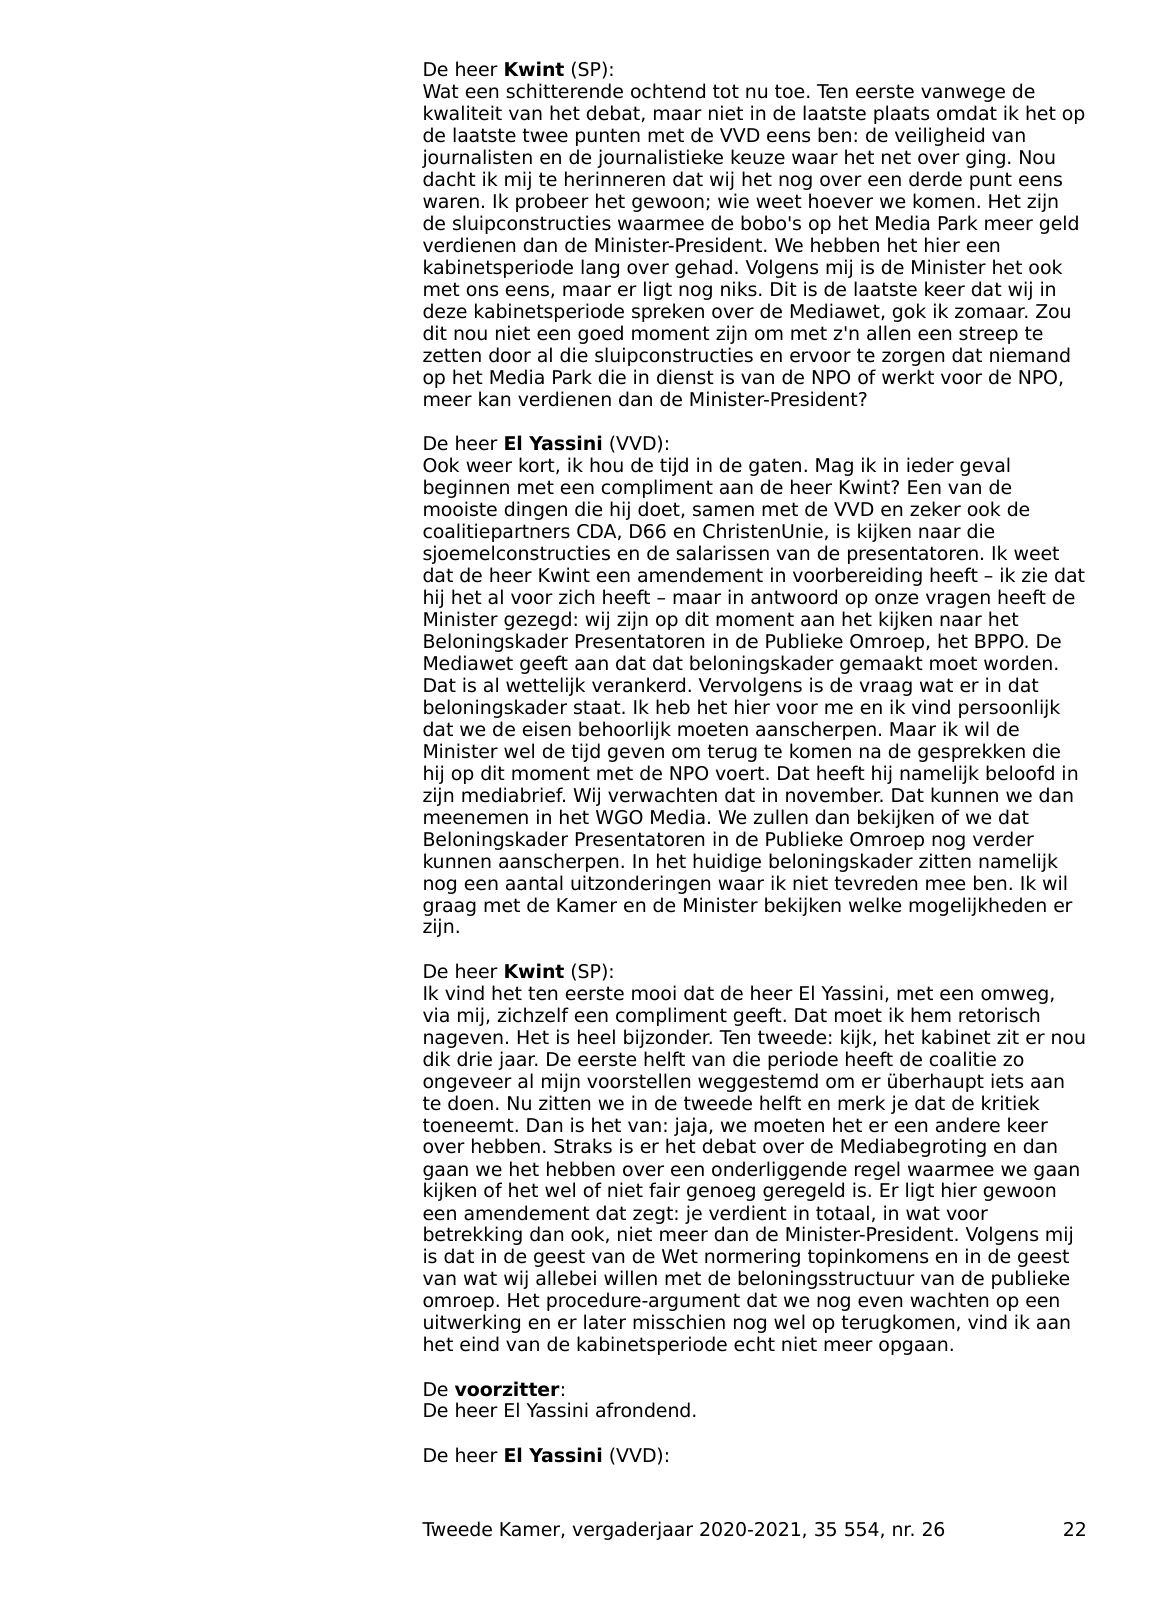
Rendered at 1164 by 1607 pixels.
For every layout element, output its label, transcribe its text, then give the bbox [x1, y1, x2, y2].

text Ik vind het ten eerste mooi dat de heer El Yassini, met een omweg, via mij, zichzelf een compliment geeft. Dat moet ik hem retorisch nageven. Het is heel bijzonder. Ten tweede: kijk, het kabinet zit er nou dik drie jaar. De eerste helft van die periode heeft de coalitie zo ongeveer al mijn voorstellen weggestemd om er überhaupt iets aan te doen. Nu zitten we in de tweede helft en merk je dat de kritiek toeneemt. Dan is het van: jaja, we moeten het er een andere keer over hebben. Straks is er het debat over de Mediabegroting en dan gaan we het hebben over een onderliggende regel waarmee we gaan kijken of het wel of niet fair genoeg geregeld is. Er ligt hier gewoon een amendement dat zegt: je verdient in totaal, in wat voor betrekking dan ook, niet meer dan de Minister-President. Volgens mij is dat in de geest van de Wet normering topinkomens en in de geest van wat wij allebei willen met de beloningsstructuur van de publieke omroep. Het procedure-argument dat we nog even wachten op een uitwerking en er later misschien nog wel op terugkomen, vind ik aan het eind van de kabinetsperiode echt niet meer opgaan. [422, 983, 1087, 1356]
text De heer El Yassini afrondend. [422, 1400, 1087, 1422]
text De heer Kwint (SP): [422, 961, 1087, 983]
text De heer Kwint (SP): [422, 59, 1087, 81]
text De heer El Yassini (VVD): [422, 1444, 1087, 1467]
text Wat een schitterende ochtend tot nu toe. Ten eerste vanwege de kwaliteit van het debat, maar niet in de laatste plaats omdat ik het op de laatste twee punten met de VVD eens ben: de veiligheid van journalisten en de journalistieke keuze waar het net over ging. Nou dacht ik mij te herinneren dat wij het nog over een derde punt eens waren. Ik probeer het gewoon; wie weet hoever we komen. Het zijn de sluipconstructies waarmee de bobo's op het Media Park meer geld verdienen dan de Minister-President. We hebben het hier een kabinetsperiode lang over gehad. Volgens mij is de Minister het ook met ons eens, maar er ligt nog niks. Dit is de laatste keer dat wij in deze kabinetsperiode spreken over de Mediawet, gok ik zomaar. Zou dit nou niet een goed moment zijn om met z'n allen een streep te zetten door al die sluipconstructies en ervoor te zorgen dat niemand op het Media Park die in dienst is van de NPO of werkt voor de NPO, meer kan verdienen dan de Minister-President? [422, 81, 1087, 411]
text Ook weer kort, ik hou de tijd in de gaten. Mag ik in ieder geval beginnen met een compliment aan de heer Kwint? Een van de mooiste dingen die hij doet, samen met de VVD en zeker ook de coalitiepartners CDA, D66 en ChristenUnie, is kijken naar die sjoemelconstructies en de salarissen van de presentatoren. Ik weet dat de heer Kwint een amendement in voorbereiding heeft – ik zie dat hij het al voor zich heeft – maar in antwoord op onze vragen heeft de Minister gezegd: wij zijn op dit moment aan het kijken naar het Beloningskader Presentatoren in de Publieke Omroep, het BPPO. De Mediawet geeft aan dat dat beloningskader gemaakt moet worden. Dat is al wettelijk verankerd. Vervolgens is de vraag wat er in dat beloningskader staat. Ik heb het hier voor me en ik vind persoonlijk dat we de eisen behoorlijk moeten aanscherpen. Maar ik wil de Minister wel de tijd geven om terug te komen na de gesprekken die hij op dit moment met de NPO voert. Dat heeft hij namelijk beloofd in zijn mediabrief. Wij verwachten dat in november. Dat kunnen we dan meenemen in het WGO Media. We zullen dan bekijken of we dat Beloningskader Presentatoren in de Publieke Omroep nog verder kunnen aanscherpen. In het huidige beloningskader zitten namelijk nog een aantal uitzonderingen waar ik niet tevreden mee ben. Ik wil graag met de Kamer en de Minister bekijken welke mogelijkheden er zijn. [422, 455, 1087, 938]
text De voorzitter: [422, 1378, 1087, 1400]
text De heer El Yassini (VVD): [422, 433, 1087, 455]
